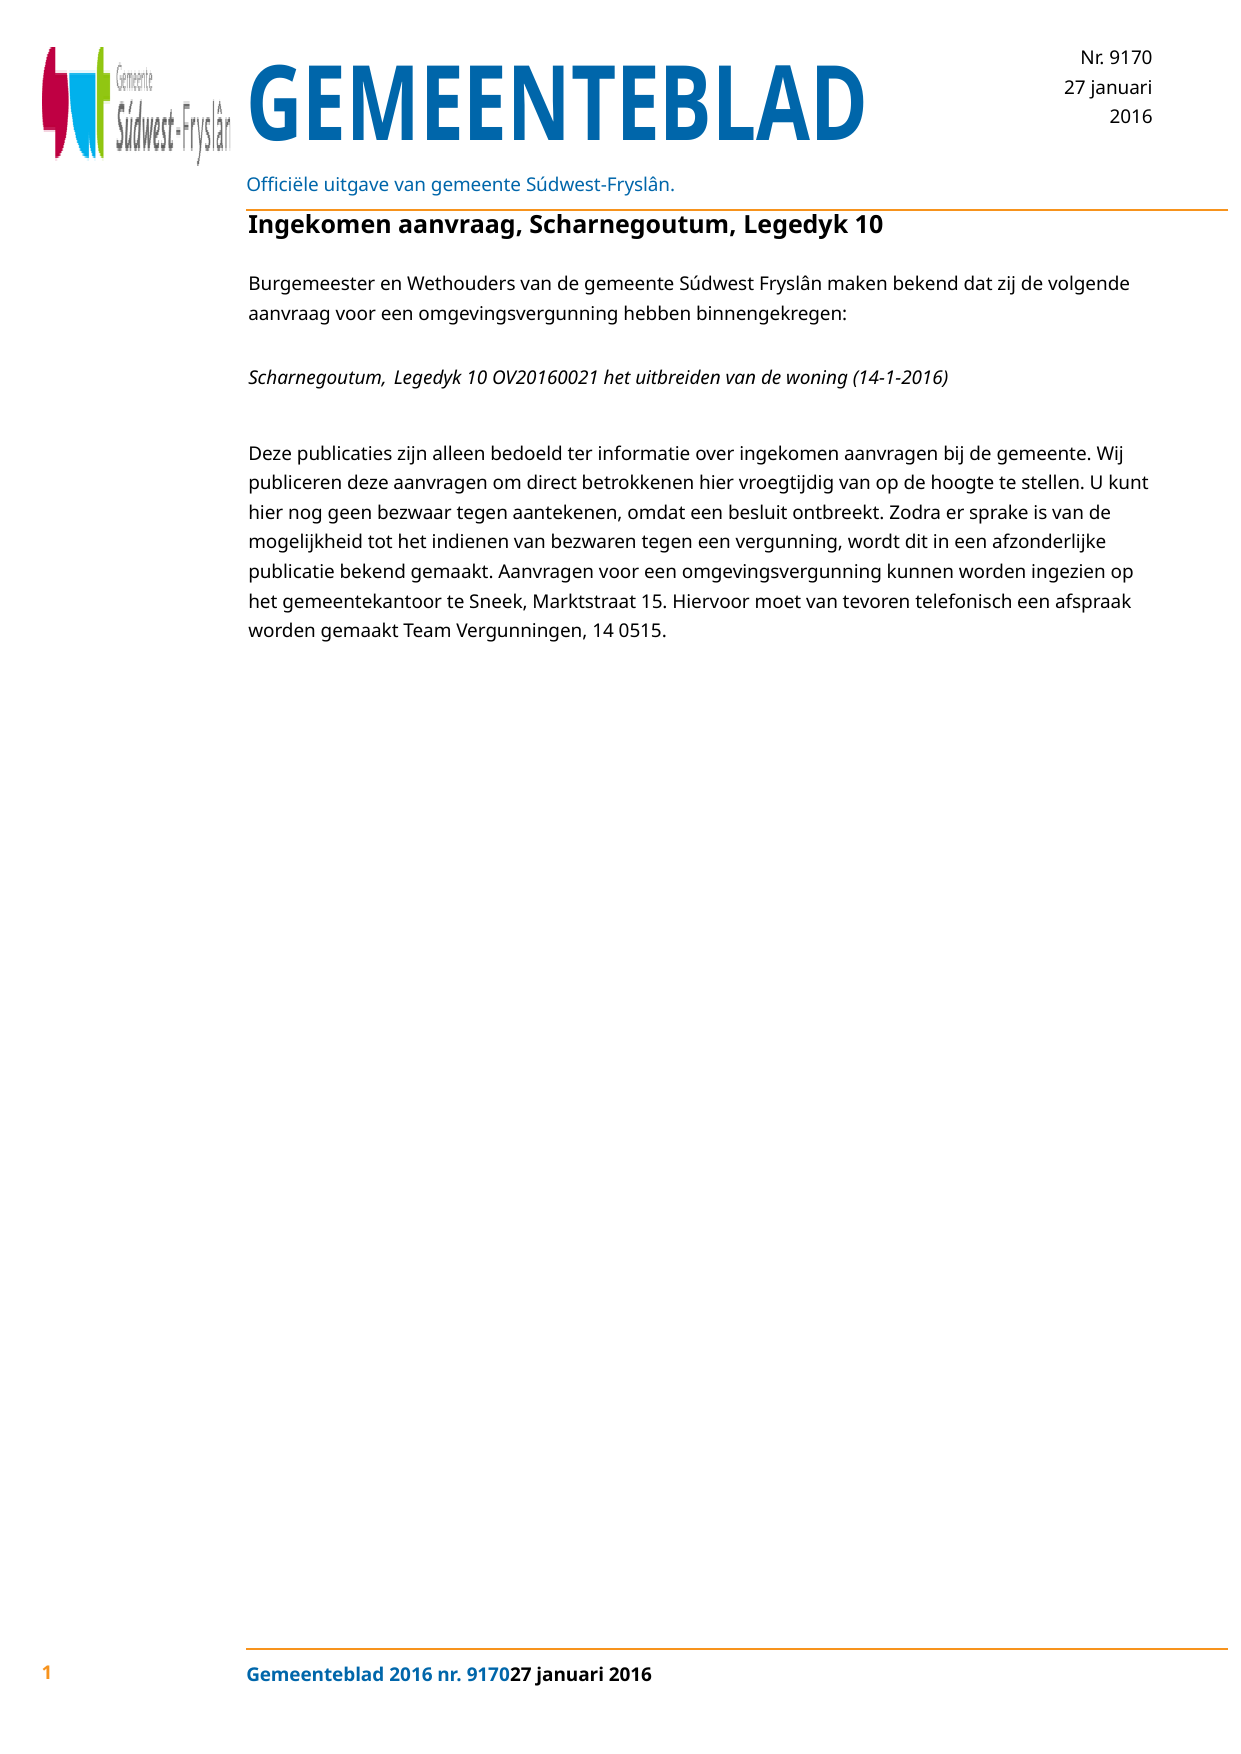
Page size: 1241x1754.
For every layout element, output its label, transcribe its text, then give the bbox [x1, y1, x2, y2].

text Deze publicaties zijn alleen bedoeld ter informatie over ingekomen aanvragen bij de gemeente. Wij publiceren deze aanvragen om direct betrokkenen hier vroegtijdig van op de hoogte te stellen. U kunt hier nog geen bezwaar tegen aantekenen, omdat een besluit ontbreekt. Zodra er sprake is van de mogelijkheid tot het indienen van bezwaren tegen een vergunning, wordt dit in een afzonderlijke publicatie bekend gemaakt. Aanvragen voor een omgevingsvergunning kunnen worden ingezien op het gemeentekantoor te Sneek, Marktstraat 15. Hiervoor moet van tevoren telefonisch een afspraak worden gemaakt Team Vergunningen, 14 0515. [248, 440, 1152, 643]
text Ingekomen aanvraag, Scharnegoutum, Legedyk 10 [248, 211, 1152, 241]
picture [41, 47, 231, 172]
text Scharnegoutum, Legedyk 10 OV20160021 het uitbreiden van de woning (14-1-2016) [248, 364, 1152, 389]
text Burgemeester en Wethouders van de gemeente Súdwest Fryslân maken bekend dat zij de volgende aanvraag voor een omgevingsvergunning hebben binnengekregen: [248, 270, 1152, 326]
